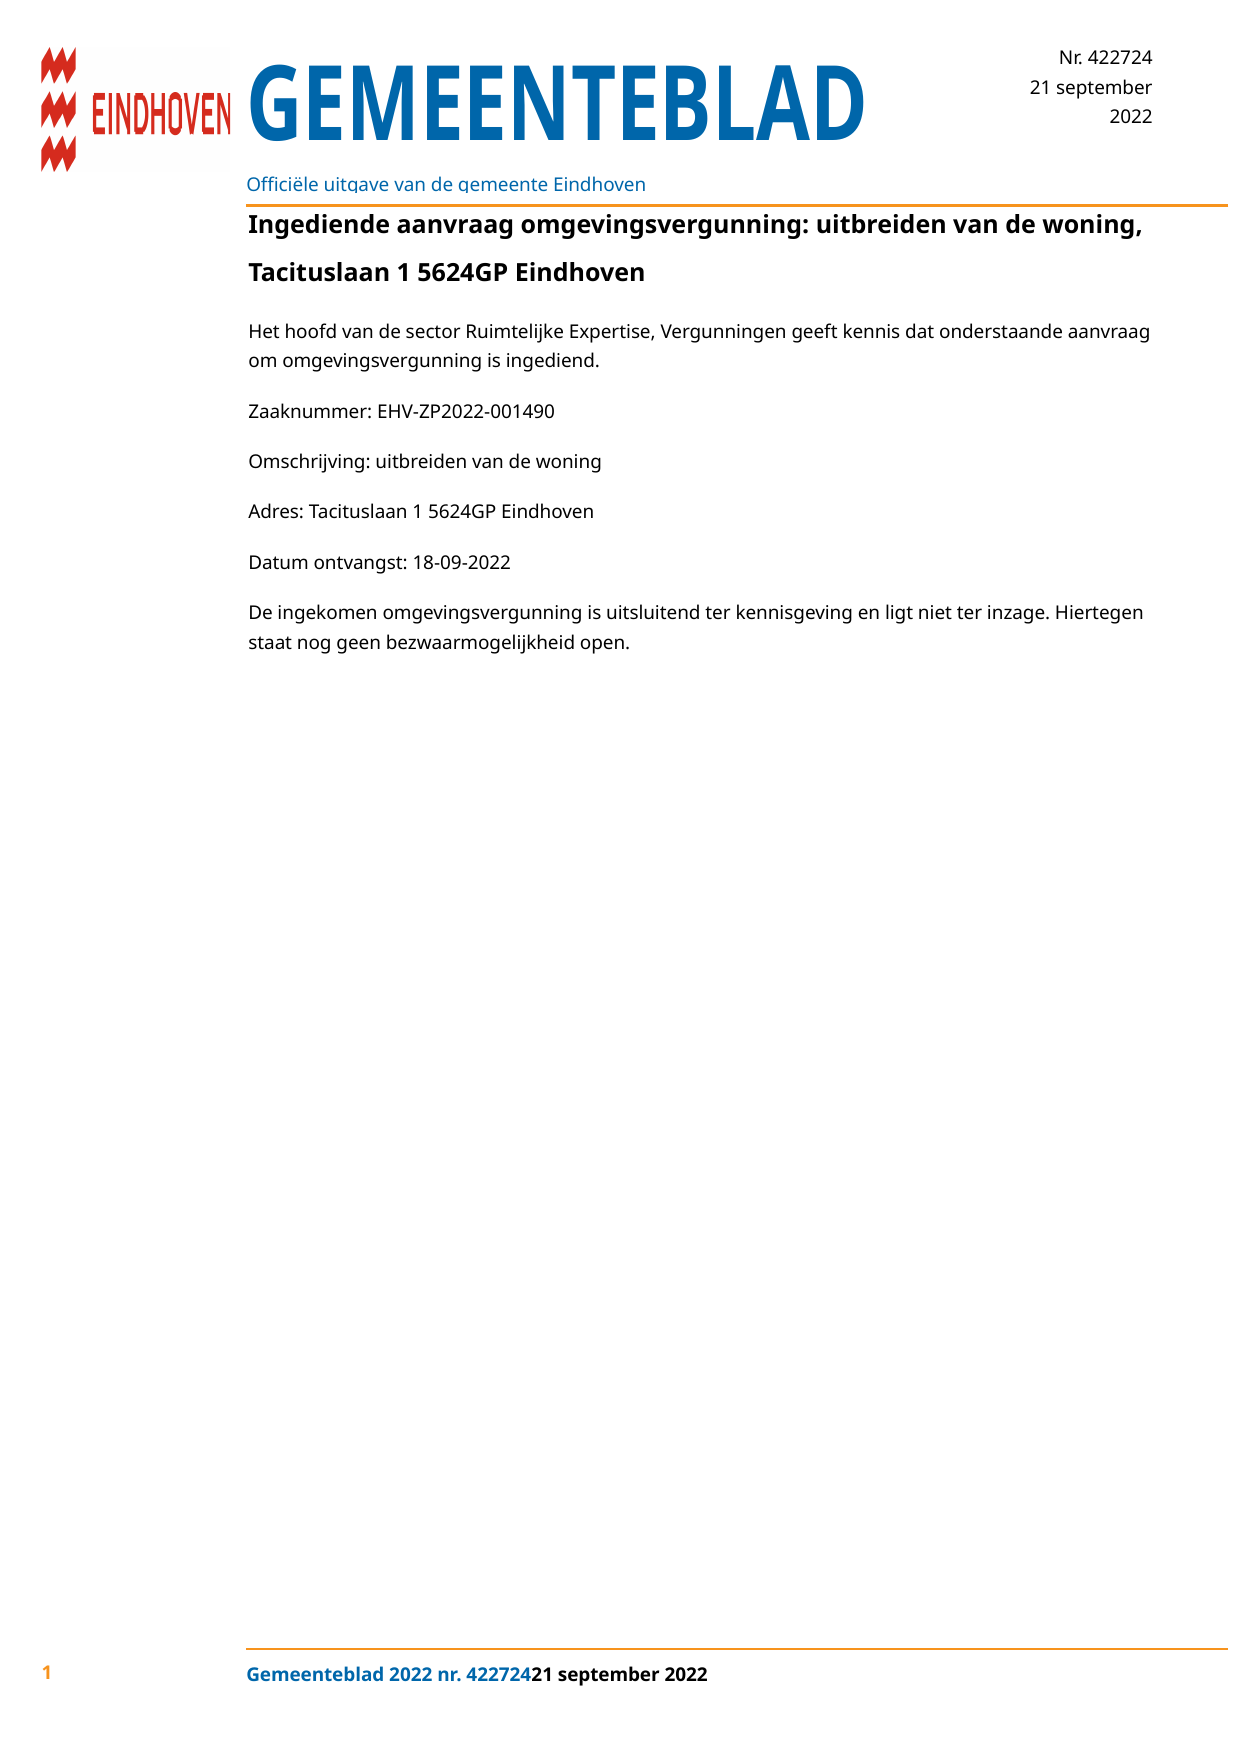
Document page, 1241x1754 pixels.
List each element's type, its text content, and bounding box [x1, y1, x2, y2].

text Omschrijving: uitbreiden van de woning [248, 448, 1152, 474]
text Ingediende aanvraag omgevingsvergunning: uitbreiden van de woning, Tacituslaan 1 5624GP Eindhoven [248, 207, 1152, 288]
text Datum ontvangst: 18-09-2022 [248, 549, 1152, 575]
text Adres: Tacituslaan 1 5624GP Eindhoven [248, 499, 1152, 524]
text Zaaknummer: EHV-ZP2022-001490 [248, 398, 1152, 424]
text Het hoofd van de sector Ruimtelijke Expertise, Vergunningen geeft kennis dat onderstaande aanvraag om omgevingsvergunning is ingediend. [248, 318, 1152, 373]
text De ingekomen omgevingsvergunning is uitsluitend ter kennisgeving en ligt niet ter inzage. Hiertegen staat nog geen bezwaarmogelijkheid open. [248, 599, 1152, 655]
picture [41, 47, 231, 172]
